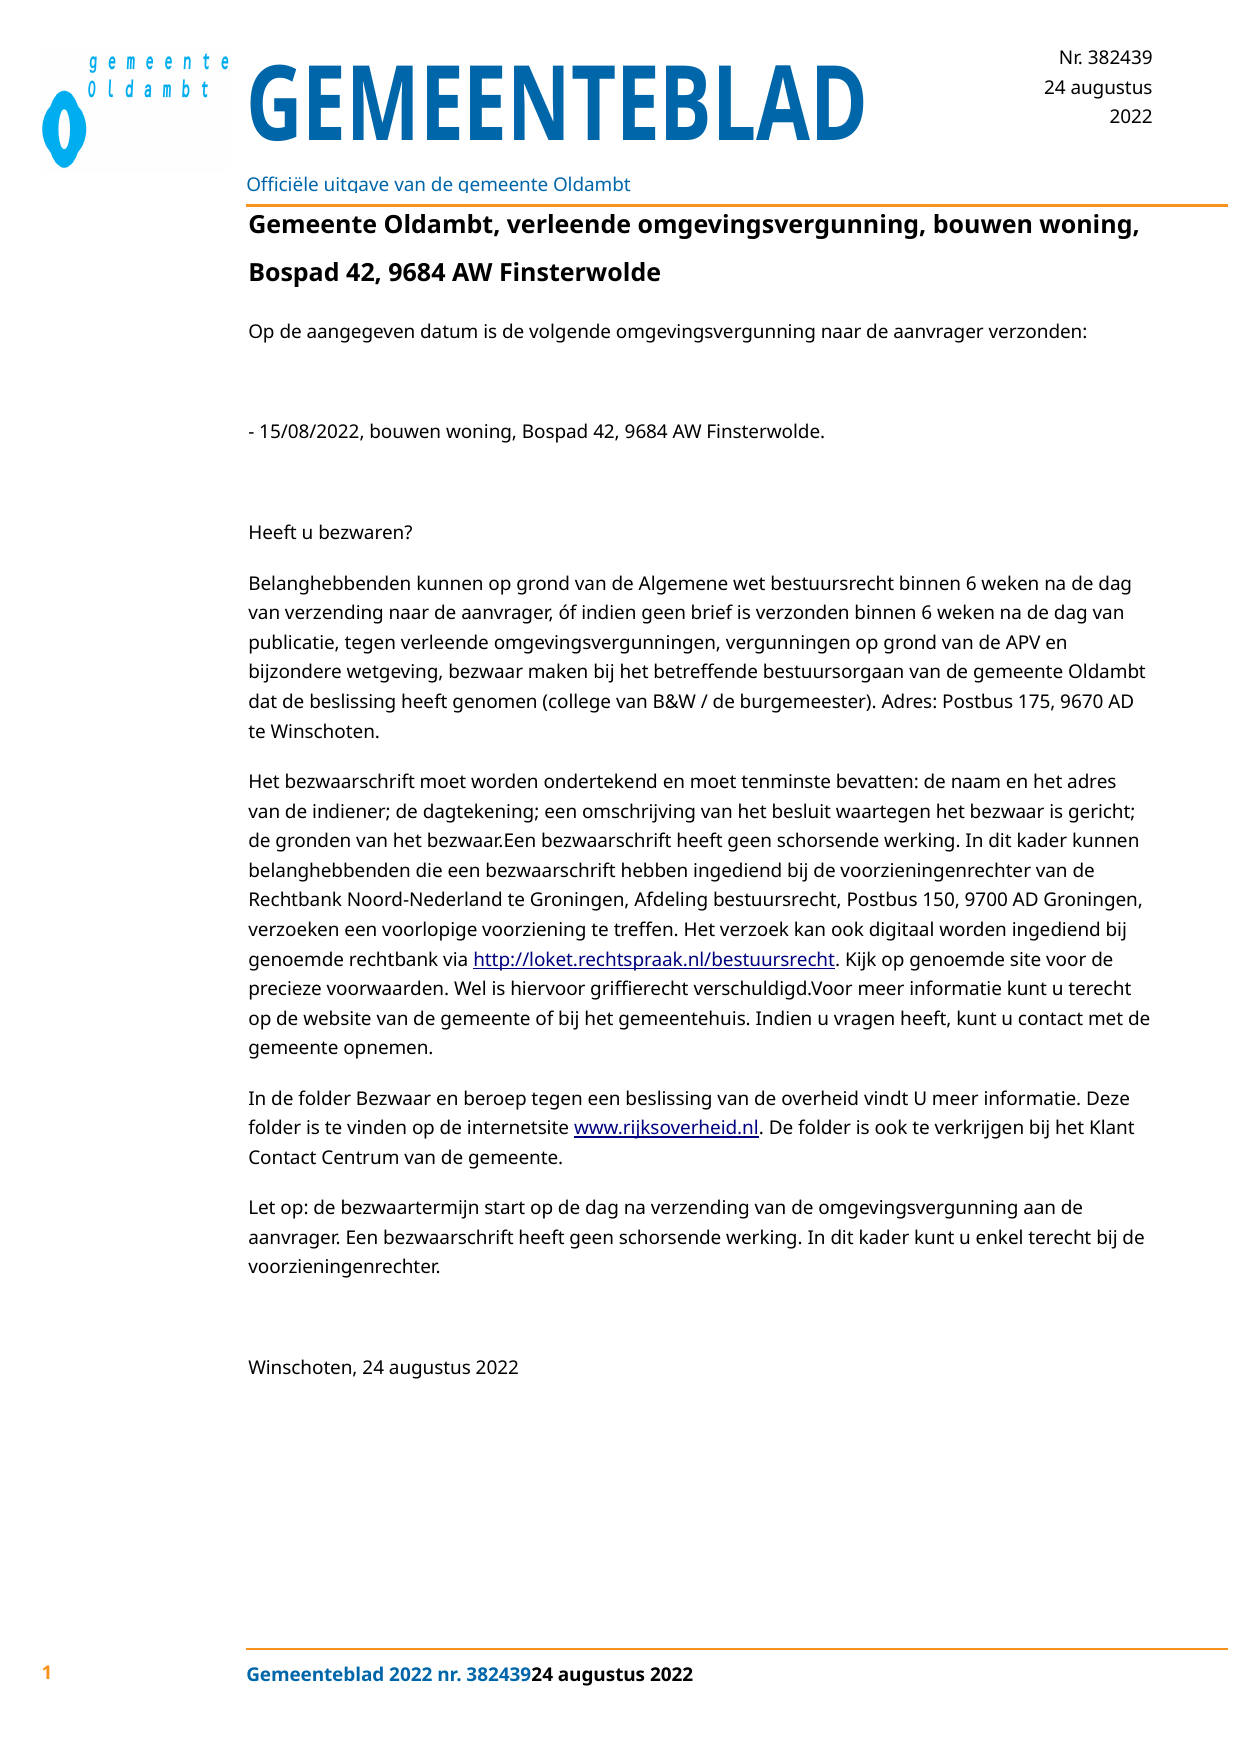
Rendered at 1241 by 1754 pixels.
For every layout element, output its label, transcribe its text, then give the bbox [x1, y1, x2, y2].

text Het bezwaarschrift moet worden ondertekend en moet tenminste bevatten: de naam en het adres van de indiener; de dagtekening; een omschrijving van het besluit waartegen het bezwaar is gericht; de gronden van het bezwaar.Een bezwaarschrift heeft geen schorsende werking. In dit kader kunnen belanghebbenden die een bezwaarschrift hebben ingediend bij de voorzieningenrechter van de Rechtbank Noord-Nederland te Groningen, Afdeling bestuursrecht, Postbus 150, 9700 AD Groningen, verzoeken een voorlopige voorziening te treffen. Het verzoek kan ook digitaal worden ingediend bij genoemde rechtbank via http://loket.rechtspraak.nl/bestuursrecht. Kijk op genoemde site voor de precieze voorwaarden. Wel is hiervoor griffierecht verschuldigd.Voor meer informatie kunt u terecht op de website van de gemeente of bij het gemeentehuis. Indien u vragen heeft, kunt u contact met de gemeente opnemen. [248, 768, 1152, 1060]
picture [41, 47, 231, 172]
text Winschoten, 24 augustus 2022 [248, 1354, 1152, 1380]
text Belanghebbenden kunnen op grond van de Algemene wet bestuursrecht binnen 6 weken na de dag van verzending naar de aanvrager, óf indien geen brief is verzonden binnen 6 weken na de dag van publicatie, tegen verleende omgevingsvergunningen, vergunningen op grond van de APV en bijzondere wetgeving, bezwaar maken bij het betreffende bestuursorgaan van de gemeente Oldambt dat de beslissing heeft genomen (college van B&W / de burgemeester). Adres: Postbus 175, 9670 AD te Winschoten. [248, 570, 1152, 744]
text Op de aangegeven datum is de volgende omgevingsvergunning naar de aanvrager verzonden: [248, 318, 1152, 344]
text Let op: de bezwaartermijn start op de dag na verzending van de omgevingsvergunning aan de aanvrager. Een bezwaarschrift heeft geen schorsende werking. In dit kader kunt u enkel terecht bij de voorzieningenrechter. [248, 1194, 1152, 1279]
text In de folder Bezwaar en beroep tegen een beslissing van de overheid vindt U meer informatie. Deze folder is te vinden op de internetsite www.rijksoverheid.nl. De folder is ook te verkrijgen bij het Klant Contact Centrum van de gemeente. [248, 1085, 1152, 1170]
text Heeft u bezwaren? [248, 519, 1152, 545]
text - 15/08/2022, bouwen woning, Bospad 42, 9684 AW Finsterwolde. [248, 419, 1152, 444]
text Gemeente Oldambt, verleende omgevingsvergunning, bouwen woning, Bospad 42, 9684 AW Finsterwolde [248, 207, 1152, 288]
